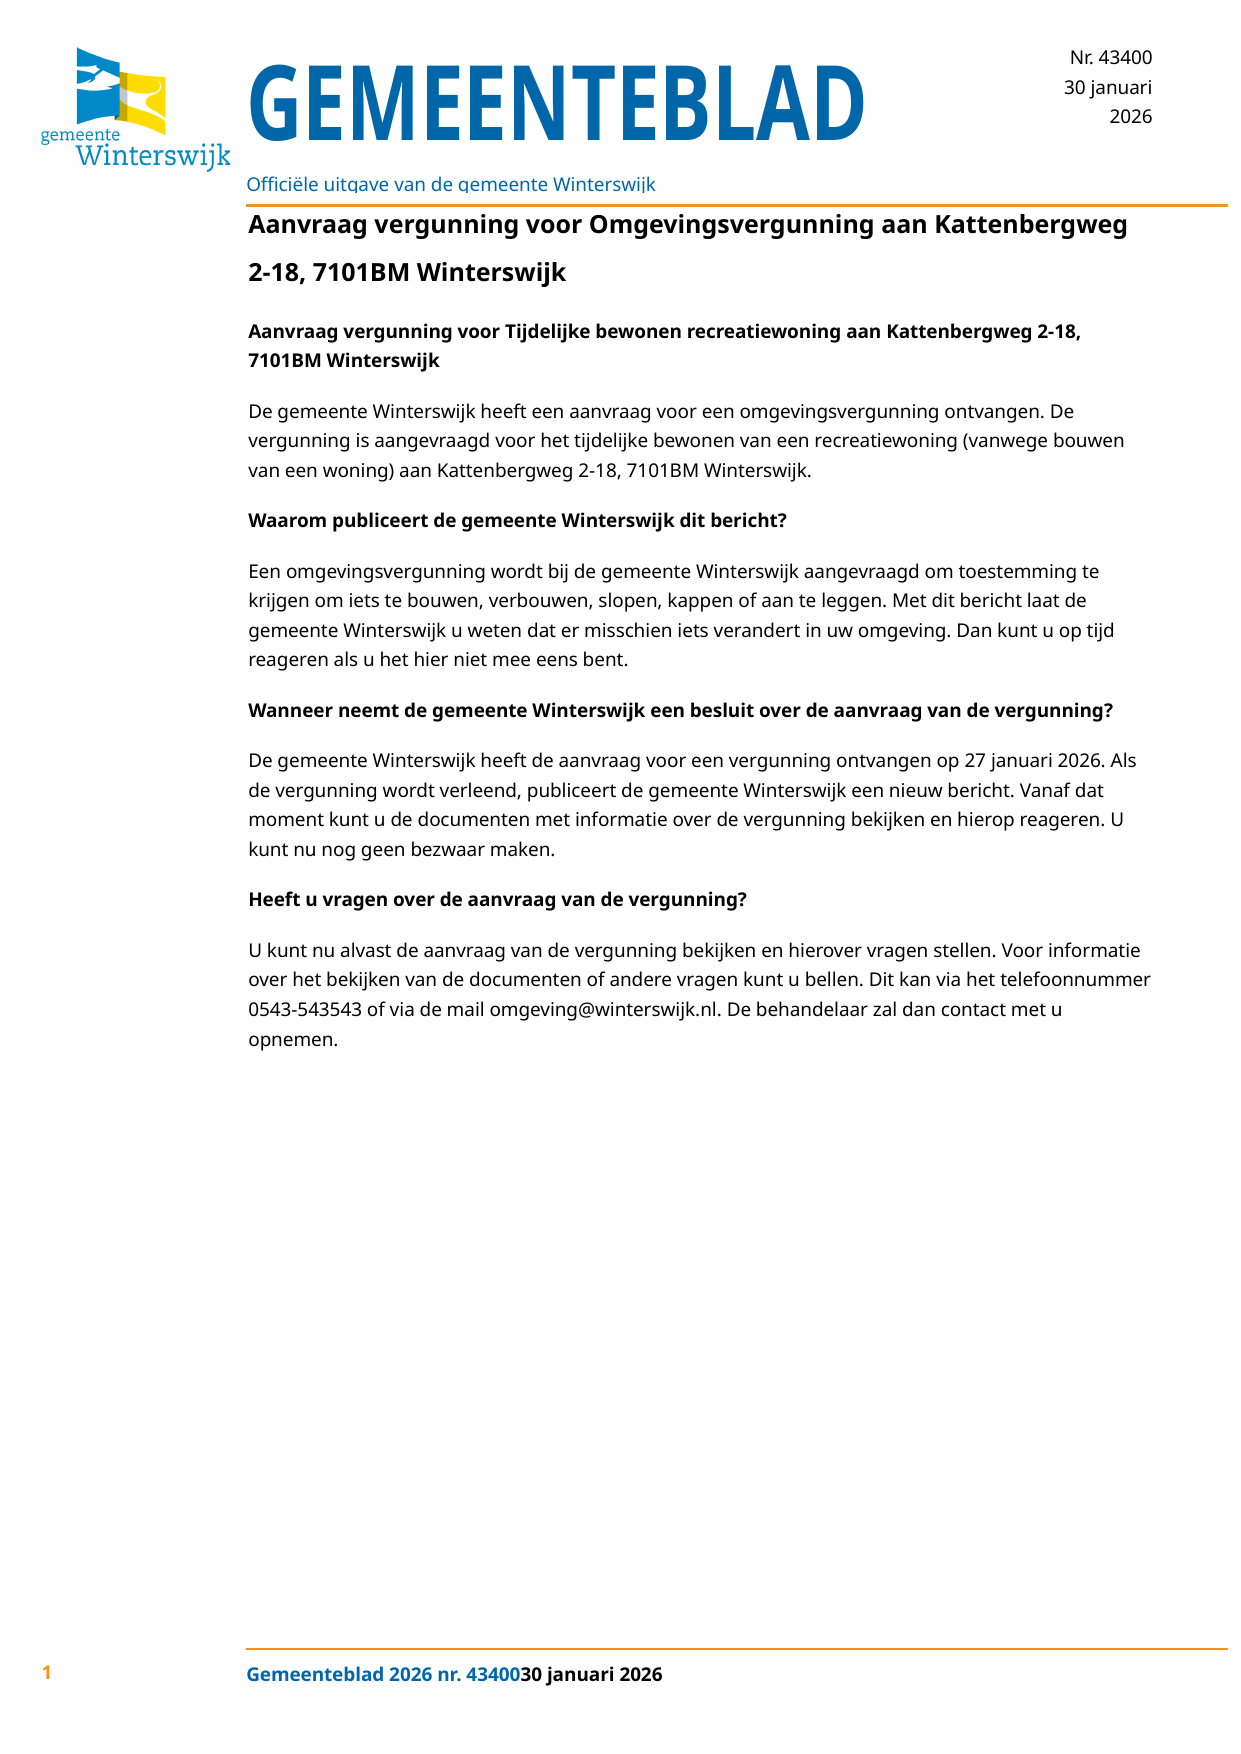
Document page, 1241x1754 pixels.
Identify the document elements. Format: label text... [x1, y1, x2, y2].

text U kunt nu alvast de aanvraag van de vergunning bekijken en hierover vragen stellen. Voor informatie over het bekijken van de documenten of andere vragen kunt u bellen. Dit kan via het telefoonnummer 0543-543543 of via de mail omgeving@winterswijk.nl. De behandelaar zal dan contact met u opnemen. [248, 937, 1152, 1052]
text Aanvraag vergunning voor Omgevingsvergunning aan Kattenbergweg 2-18, 7101BM Winterswijk [248, 207, 1152, 288]
text De gemeente Winterswijk heeft de aanvraag voor een vergunning ontvangen op 27 januari 2026. Als de vergunning wordt verleend, publiceert de gemeente Winterswijk een nieuw bericht. Vanaf dat moment kunt u de documenten met informatie over de vergunning bekijken en hierop reageren. U kunt nu nog geen bezwaar maken. [248, 747, 1152, 862]
text Aanvraag vergunning voor Tijdelijke bewonen recreatiewoning aan Kattenbergweg 2-18, 7101BM Winterswijk [248, 318, 1152, 373]
picture [225, 153, 231, 162]
text Wanneer neemt de gemeente Winterswijk een besluit over de aanvraag van de vergunning? [248, 697, 1152, 723]
picture [41, 47, 231, 172]
text Een omgevingsvergunning wordt bij de gemeente Winterswijk aangevraagd om toestemming te krijgen om iets te bouwen, verbouwen, slopen, kappen of aan te leggen. Met dit bericht laat de gemeente Winterswijk u weten dat er misschien iets verandert in uw omgeving. Dan kunt u op tijd reageren als u het hier niet mee eens bent. [248, 558, 1152, 672]
text De gemeente Winterswijk heeft een aanvraag voor een omgevingsvergunning ontvangen. De vergunning is aangevraagd voor het tijdelijke bewonen van een recreatiewoning (vanwege bouwen van een woning) aan Kattenbergweg 2-18, 7101BM Winterswijk. [248, 398, 1152, 483]
text Heeft u vragen over de aanvraag van de vergunning? [248, 887, 1152, 912]
text Waarom publiceert de gemeente Winterswijk dit bericht? [248, 507, 1152, 533]
